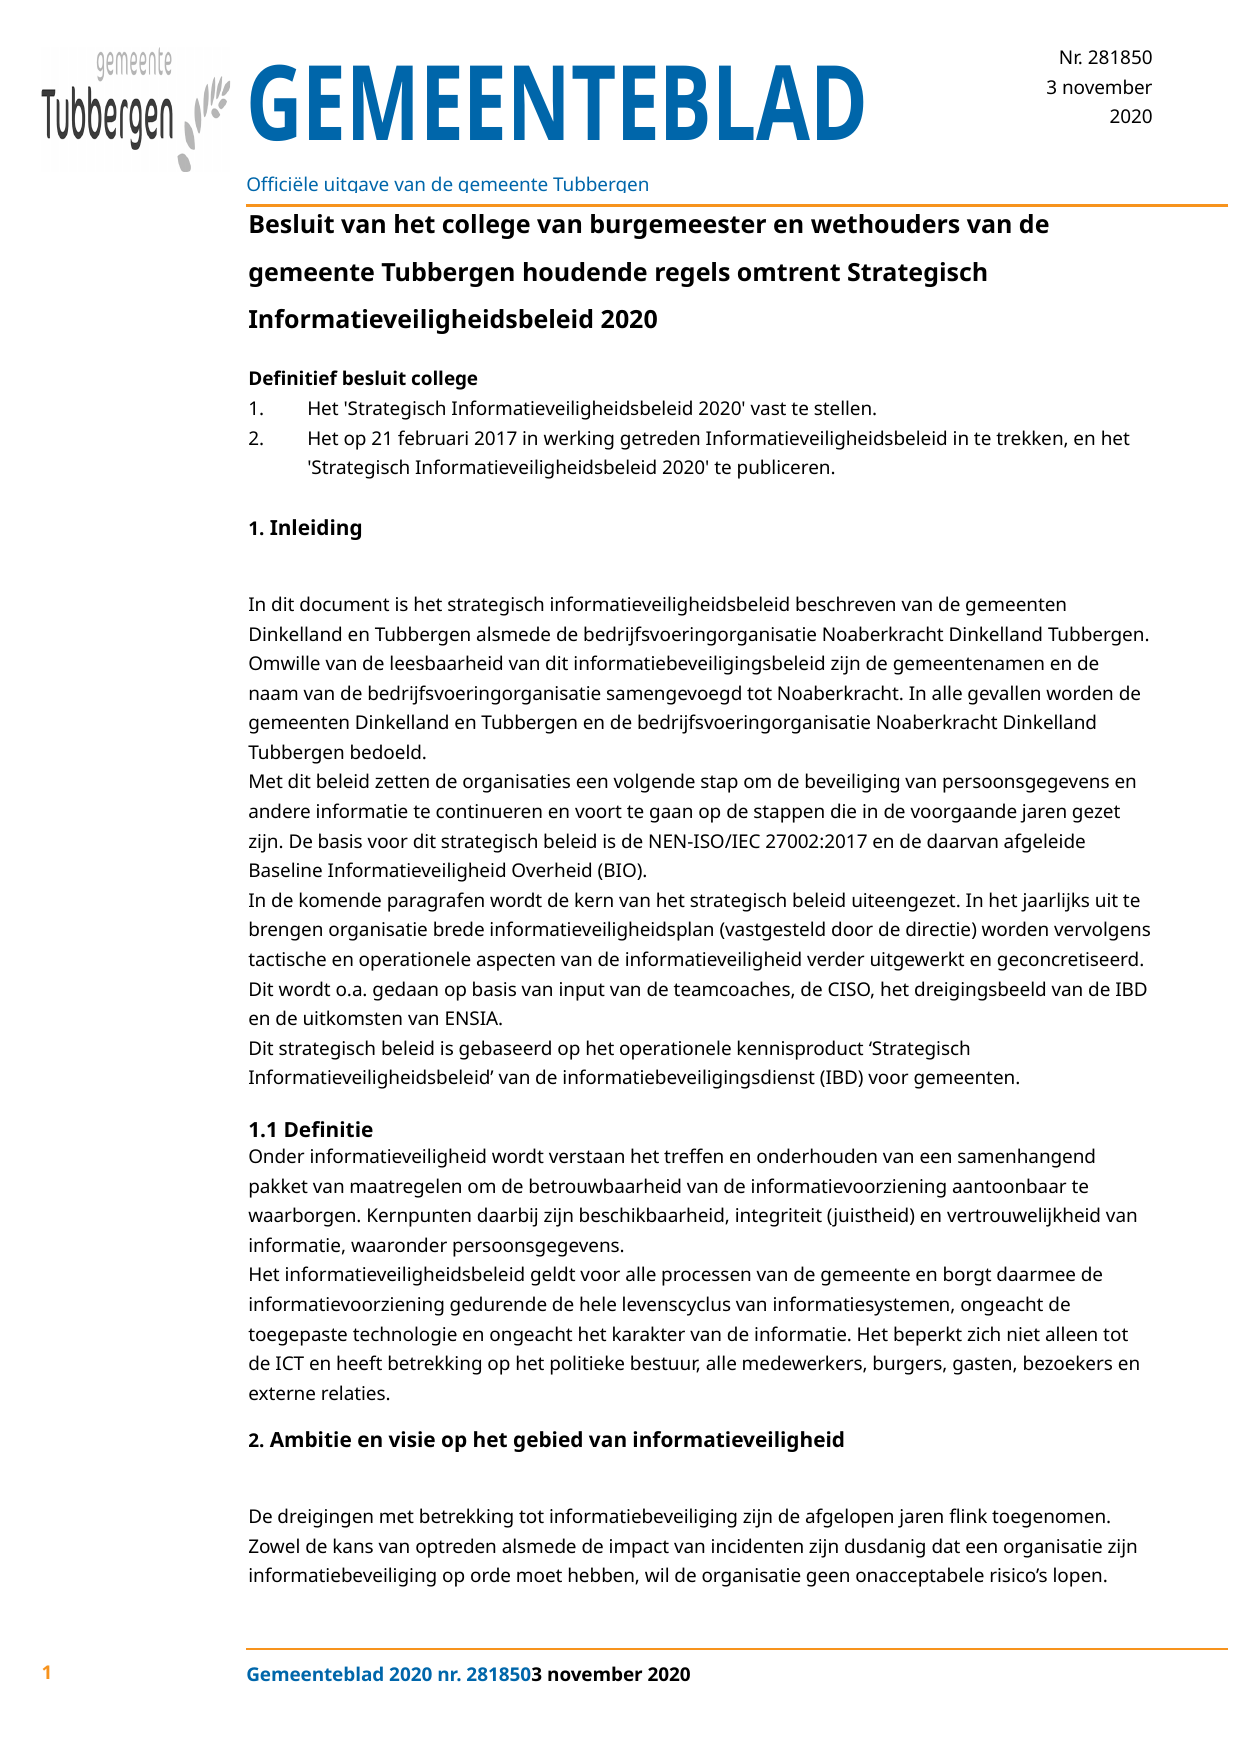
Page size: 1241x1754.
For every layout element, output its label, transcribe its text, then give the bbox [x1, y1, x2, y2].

text 1. Inleiding [248, 513, 1152, 542]
text Met dit beleid zetten de organisaties een volgende stap om de beveiliging van persoonsgegevens en andere informatie te continueren en voort te gaan op de stappen die in de voorgaande jaren gezet zijn. De basis voor dit strategisch beleid is de NEN-ISO/IEC 27002:2017 en de daarvan afgeleide Baseline Informatieveiligheid Overheid (BIO). [248, 769, 1152, 883]
text De dreigingen met betrekking tot informatiebeveiliging zijn de afgelopen jaren flink toegenomen. Zowel de kans van optreden alsmede de impact van incidenten zijn dusdanig dat een organisatie zijn informatiebeveiliging op orde moet hebben, wil de organisatie geen onacceptabele risico’s lopen. [248, 1503, 1152, 1588]
text Besluit van het college van burgemeester en wethouders van de gemeente Tubbergen houdende regels omtrent Strategisch Informatieveiligheidsbeleid 2020 [248, 207, 1152, 336]
text Het informatieveiligheidsbeleid geldt voor alle processen van de gemeente en borgt daarmee de informatievoorziening gedurende de hele levenscyclus van informatiesystemen, ongeacht de toegepaste technologie en ongeacht het karakter van de informatie. Het beperkt zich niet alleen tot de ICT en heeft betrekking op het politieke bestuur, alle medewerkers, burgers, gasten, bezoekers en externe relaties. [248, 1262, 1152, 1406]
text Onder informatieveiligheid wordt verstaan het treffen en onderhouden van een samenhangend pakket van maatregelen om de betrouwbaarheid van de informatievoorziening aantoonbaar te waarborgen. Kernpunten daarbij zijn beschikbaarheid, integriteit (juistheid) en vertrouwelijkheid van informatie, waaronder persoonsgegevens. [248, 1143, 1152, 1258]
text Dit strategisch beleid is gebaseerd op het operationele kennisproduct ‘Strategisch Informatieveiligheidsbeleid’ van de informatiebeveiligingsdienst (IBD) voor gemeenten. [248, 1035, 1152, 1090]
text In de komende paragrafen wordt de kern van het strategisch beleid uiteengezet. In het jaarlijks uit te brengen organisatie brede informatieveiligheidsplan (vastgesteld door de directie) worden vervolgens tactische en operationele aspecten van de informatieveiligheid verder uitgewerkt en geconcretiseerd. Dit wordt o.a. gedaan op basis van input van de teamcoaches, de CISO, het dreigingsbeeld van de IBD en de uitkomsten van ENSIA. [248, 887, 1152, 1031]
list Het op 21 februari 2017 in werking getreden Informatieveiligheidsbeleid in te trekken, en het 'Strategisch Informatieveiligheidsbeleid 2020' te publiceren. [248, 425, 1152, 480]
list Het 'Strategisch Informatieveiligheidsbeleid 2020' vast te stellen. [248, 395, 1152, 421]
picture [41, 47, 231, 172]
text Definitief besluit college [248, 366, 1152, 391]
text In dit document is het strategisch informatieveiligheidsbeleid beschreven van de gemeenten Dinkelland en Tubbergen alsmede de bedrijfsvoeringorganisatie Noaberkracht Dinkelland Tubbergen. Omwille van de leesbaarheid van dit informatiebeveiligingsbeleid zijn de gemeentenamen en de naam van de bedrijfsvoeringorganisatie samengevoegd tot Noaberkracht. In alle gevallen worden de gemeenten Dinkelland en Tubbergen en de bedrijfsvoeringorganisatie Noaberkracht Dinkelland Tubbergen bedoeld. [248, 591, 1152, 765]
text 1.1 Definitie [248, 1115, 1152, 1143]
text 2. Ambitie en visie op het gebied van informatieveiligheid [248, 1426, 1152, 1454]
